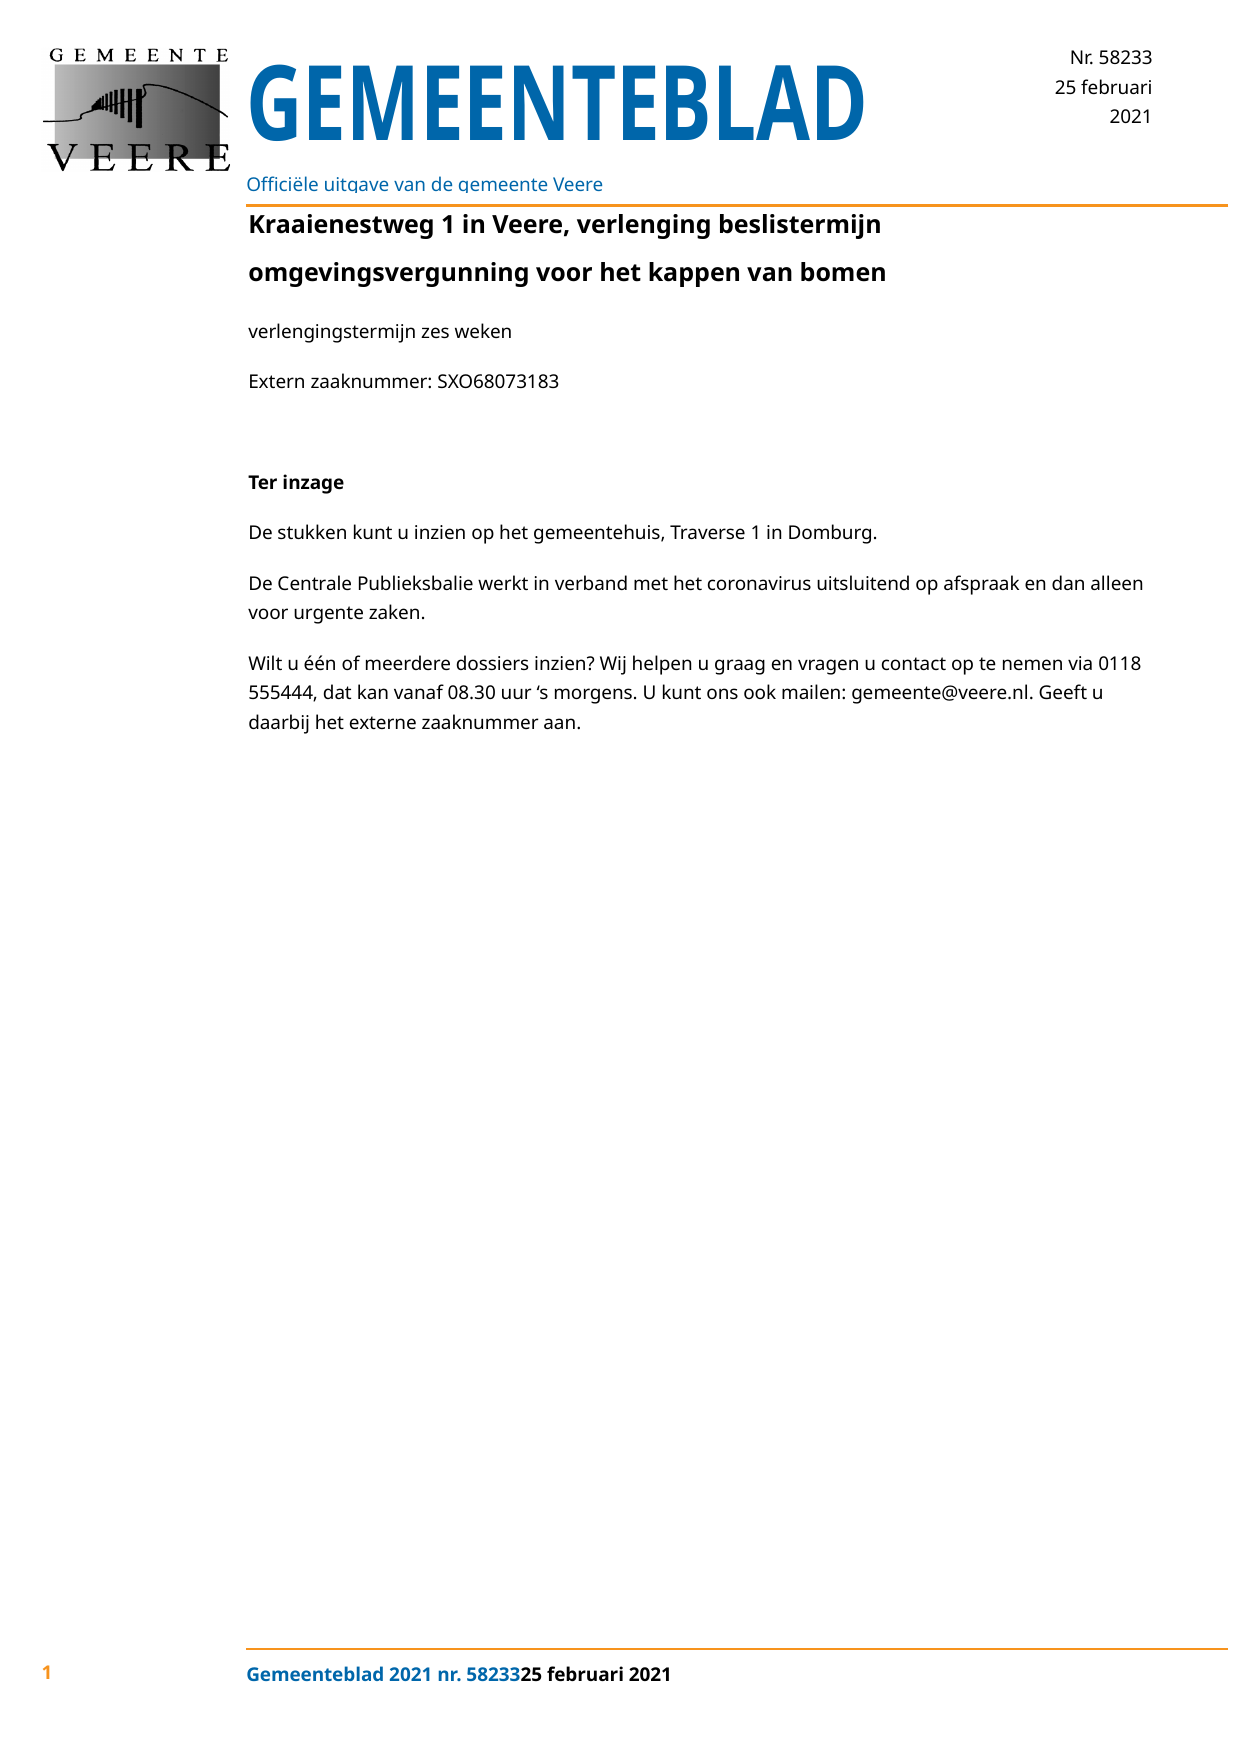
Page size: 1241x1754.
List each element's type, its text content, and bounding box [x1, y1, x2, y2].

text verlengingstermijn zes weken [248, 318, 1152, 344]
text Wilt u één of meerdere dossiers inzien? Wij helpen u graag en vragen u contact op te nemen via 0118 555444, dat kan vanaf 08.30 uur ‘s morgens. U kunt ons ook mailen: gemeente@veere.nl. Geeft u daarbij het externe zaaknummer aan. [248, 650, 1152, 735]
text Kraaienestweg 1 in Veere, verlenging beslistermijn omgevingsvergunning voor het kappen van bomen [248, 207, 1152, 288]
text De stukken kunt u inzien op het gemeentehuis, Traverse 1 in Domburg. [248, 519, 1152, 545]
text De Centrale Publieksbalie werkt in verband met het coronavirus uitsluitend op afspraak en dan alleen voor urgente zaken. [248, 570, 1152, 625]
picture [41, 47, 231, 172]
text Extern zaaknummer: SXO68073183 [248, 368, 1152, 394]
text Ter inzage [248, 469, 1152, 495]
